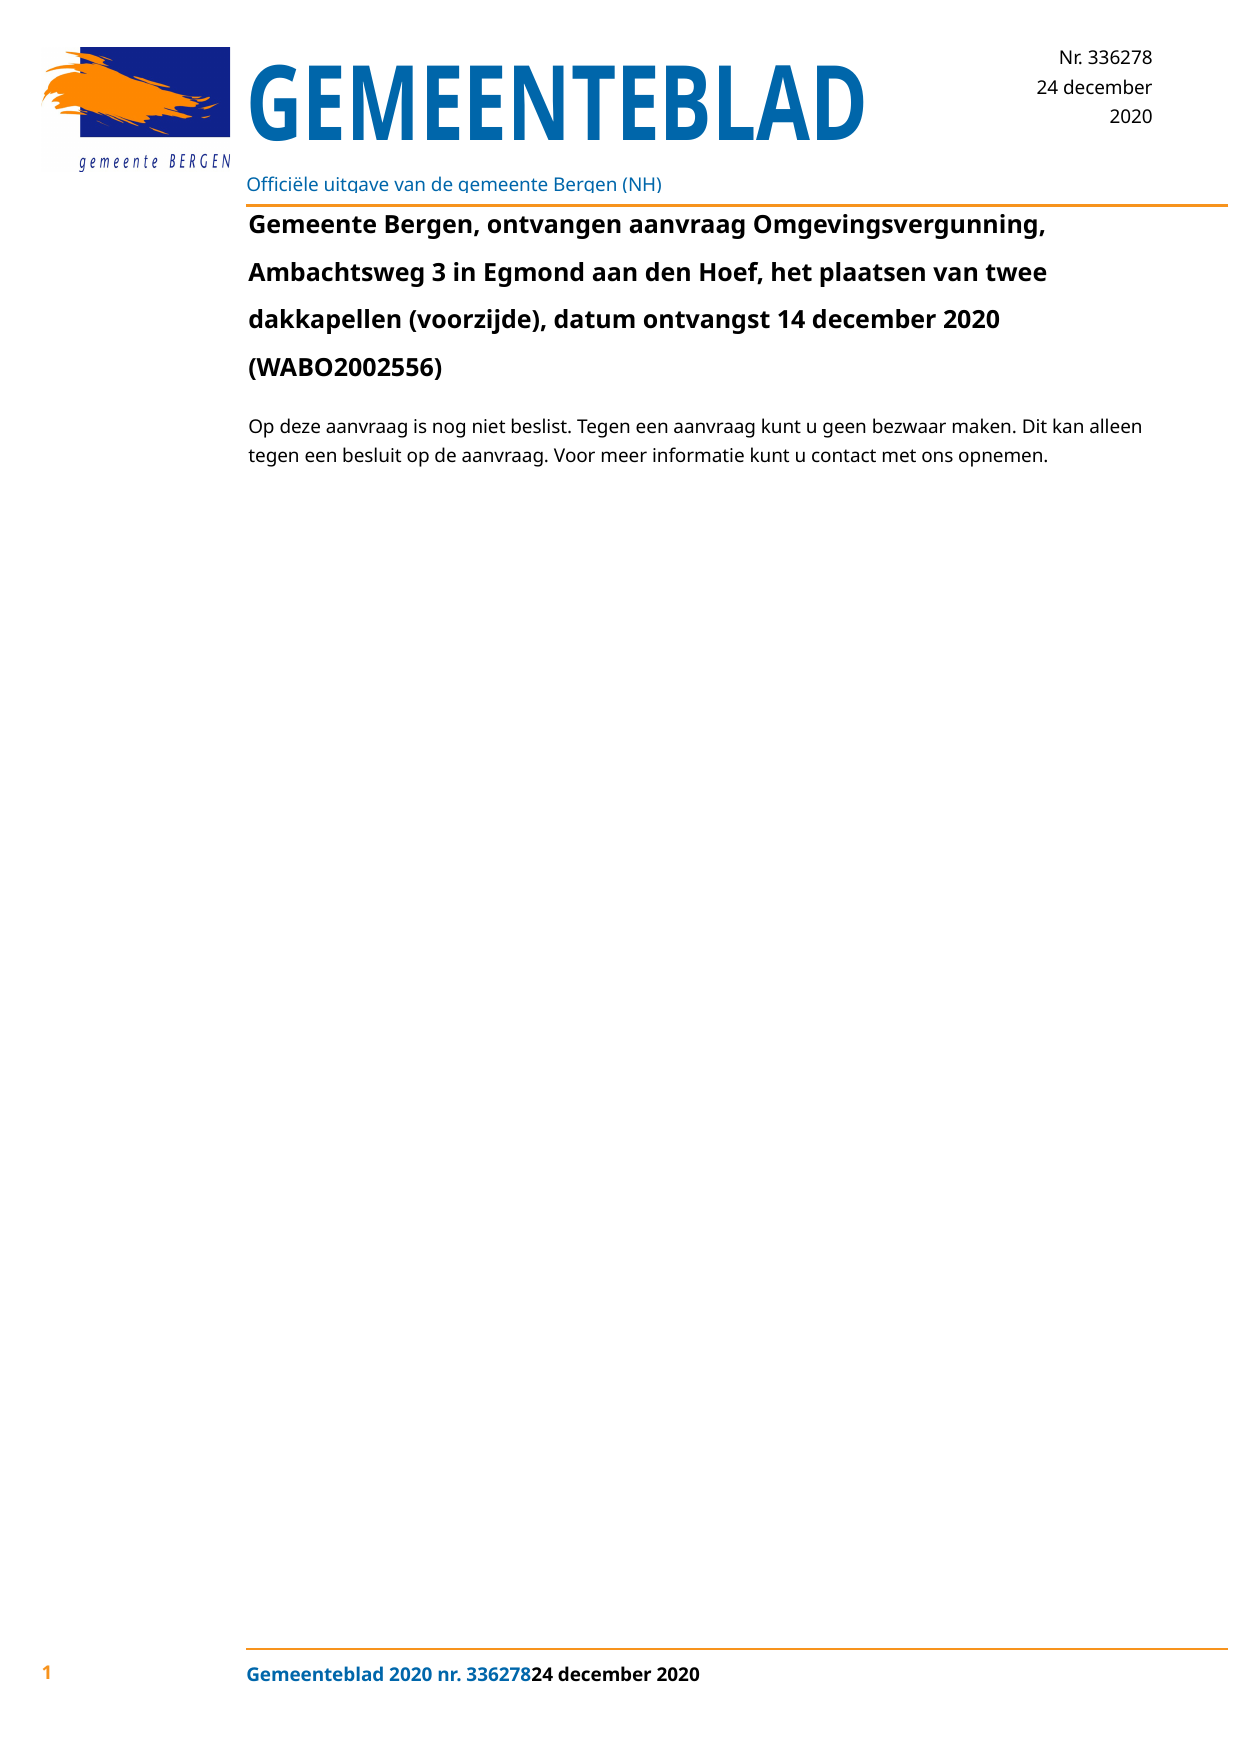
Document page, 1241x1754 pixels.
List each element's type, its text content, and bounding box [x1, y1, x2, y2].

text Op deze aanvraag is nog niet beslist. Tegen een aanvraag kunt u geen bezwaar maken. Dit kan alleen tegen een besluit op de aanvraag. Voor meer informatie kunt u contact met ons opnemen. [248, 413, 1152, 468]
text Gemeente Bergen, ontvangen aanvraag Omgevingsvergunning, Ambachtsweg 3 in Egmond aan den Hoef, het plaatsen van twee dakkapellen (voorzijde), datum ontvangst 14 december 2020 (WABO2002556) [248, 207, 1152, 384]
picture [41, 47, 231, 172]
